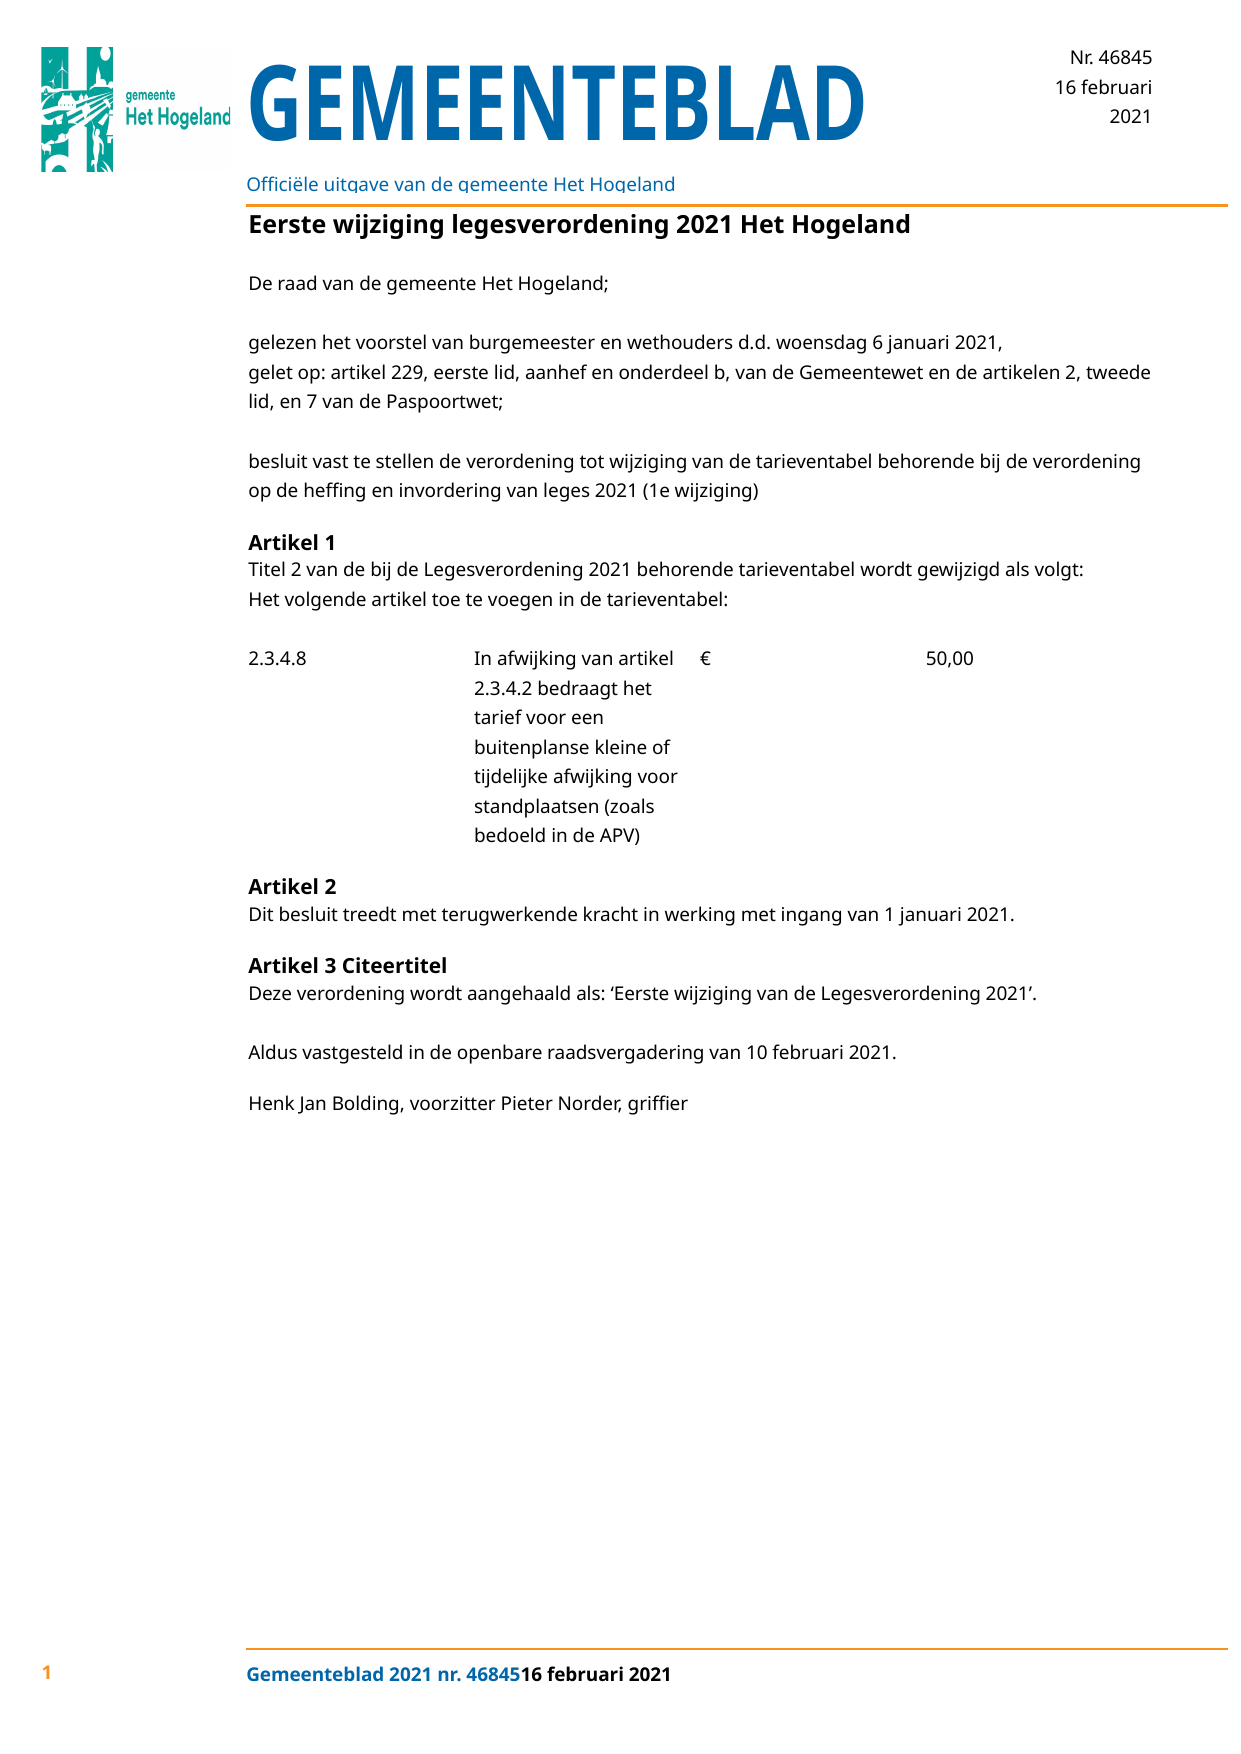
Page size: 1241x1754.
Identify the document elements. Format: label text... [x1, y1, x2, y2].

text Artikel 2 [248, 872, 1152, 901]
text Dit besluit treedt met terugwerkende kracht in werking met ingang van 1 januari 2021. [248, 901, 1152, 927]
text Artikel 3 Citeertitel [248, 951, 1152, 980]
text Eerste wijziging legesverordening 2021 Het Hogeland [248, 207, 1152, 241]
text besluit vast te stellen de verordening tot wijziging van de tarieventabel behorende bij de verordening op de heffing en invordering van leges 2021 (1e wijziging) [248, 448, 1152, 503]
text De raad van de gemeente Het Hogeland; [248, 270, 1152, 296]
text Aldus vastgesteld in de openbare raadsvergadering van 10 februari 2021. [248, 1039, 1152, 1064]
table_header 50,00 [926, 645, 1152, 848]
table_header € [700, 645, 926, 848]
table_header 2.3.4.8 [248, 645, 474, 848]
text Deze verordening wordt aangehaald als: ‘Eerste wijziging van de Legesverordening 2021’. [248, 980, 1152, 1005]
text gelet op: artikel 229, eerste lid, aanhef en onderdeel b, van de Gemeentewet en de artikelen 2, tweede lid, en 7 van de Paspoortwet; [248, 359, 1152, 414]
table_header In afwijking van artikel 2.3.4.2 bedraagt het tarief voor een buitenplanse kleine of tijdelijke afwijking voor standplaatsen (zoals bedoeld in de APV) [474, 645, 700, 848]
text gelezen het voorstel van burgemeester en wethouders d.d. woensdag 6 januari 2021, [248, 329, 1152, 355]
text Het volgende artikel toe te voegen in de tarieventabel: [248, 586, 1152, 612]
text Henk Jan Bolding, voorzitter Pieter Norder, griffier [248, 1090, 1152, 1116]
text Titel 2 van de bij de Legesverordening 2021 behorende tarieventabel wordt gewijzigd als volgt: [248, 556, 1152, 582]
text Artikel 1 [248, 528, 1152, 556]
picture [41, 47, 231, 172]
